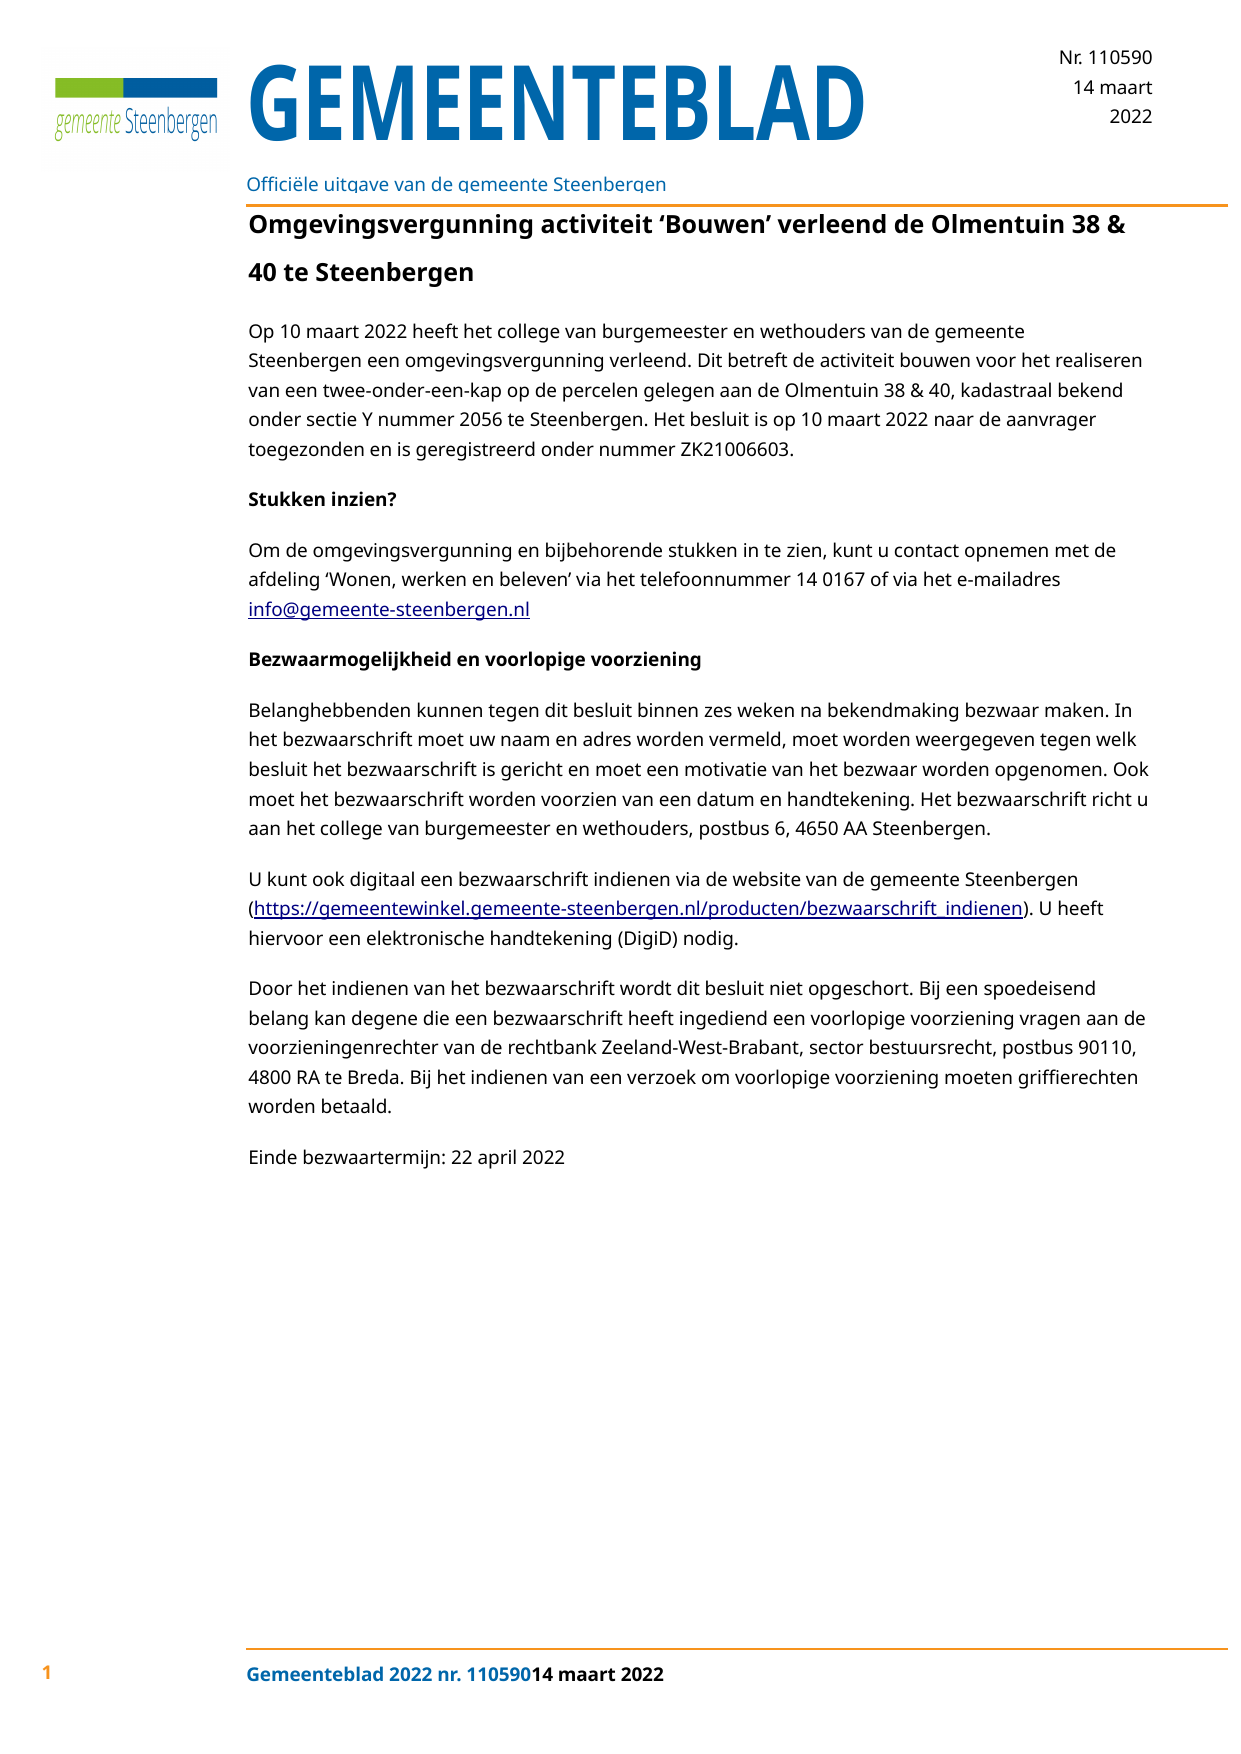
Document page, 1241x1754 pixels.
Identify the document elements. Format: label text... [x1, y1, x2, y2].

text U kunt ook digitaal een bezwaarschrift indienen via de website van de gemeente Steenbergen (https://gemeentewinkel.gemeente-steenbergen.nl/producten/bezwaarschrift_indienen). U heeft hiervoor een elektronische handtekening (DigiD) nodig. [248, 866, 1152, 951]
text Einde bezwaartermijn: 22 april 2022 [248, 1144, 1152, 1170]
text Op 10 maart 2022 heeft het college van burgemeester en wethouders van de gemeente Steenbergen een omgevingsvergunning verleend. Dit betreft de activiteit bouwen voor het realiseren van een twee-onder-een-kap op de percelen gelegen aan de Olmentuin 38 & 40, kadastraal bekend onder sectie Y nummer 2056 te Steenbergen. Het besluit is op 10 maart 2022 naar de aanvrager toegezonden en is geregistreerd onder nummer ZK21006603. [248, 318, 1152, 462]
text Bezwaarmogelijkheid en voorlopige voorziening [248, 647, 1152, 672]
text Door het indienen van het bezwaarschrift wordt dit besluit niet opgeschort. Bij een spoedeisend belang kan degene die een bezwaarschrift heeft ingediend een voorlopige voorziening vragen aan de voorzieningenrechter van de rechtbank Zeeland-West-Brabant, sector bestuursrecht, postbus 90110, 4800 RA te Breda. Bij het indienen van een verzoek om voorlopige voorziening moeten griffierechten worden betaald. [248, 975, 1152, 1119]
picture [41, 47, 231, 172]
text Omgevingsvergunning activiteit ‘Bouwen’ verleend de Olmentuin 38 & 40 te Steenbergen [248, 207, 1152, 288]
text Om de omgevingsvergunning en bijbehorende stukken in te zien, kunt u contact opnemen met de afdeling ‘Wonen, werken en beleven’ via het telefoonnummer 14 0167 of via het e-mailadres info@gemeente-steenbergen.nl [248, 537, 1152, 622]
text Belanghebbenden kunnen tegen dit besluit binnen zes weken na bekendmaking bezwaar maken. In het bezwaarschrift moet uw naam en adres worden vermeld, moet worden weergegeven tegen welk besluit het bezwaarschrift is gericht en moet een motivatie van het bezwaar worden opgenomen. Ook moet het bezwaarschrift worden voorzien van een datum en handtekening. Het bezwaarschrift richt u aan het college van burgemeester en wethouders, postbus 6, 4650 AA Steenbergen. [248, 697, 1152, 841]
text Stukken inzien? [248, 487, 1152, 512]
